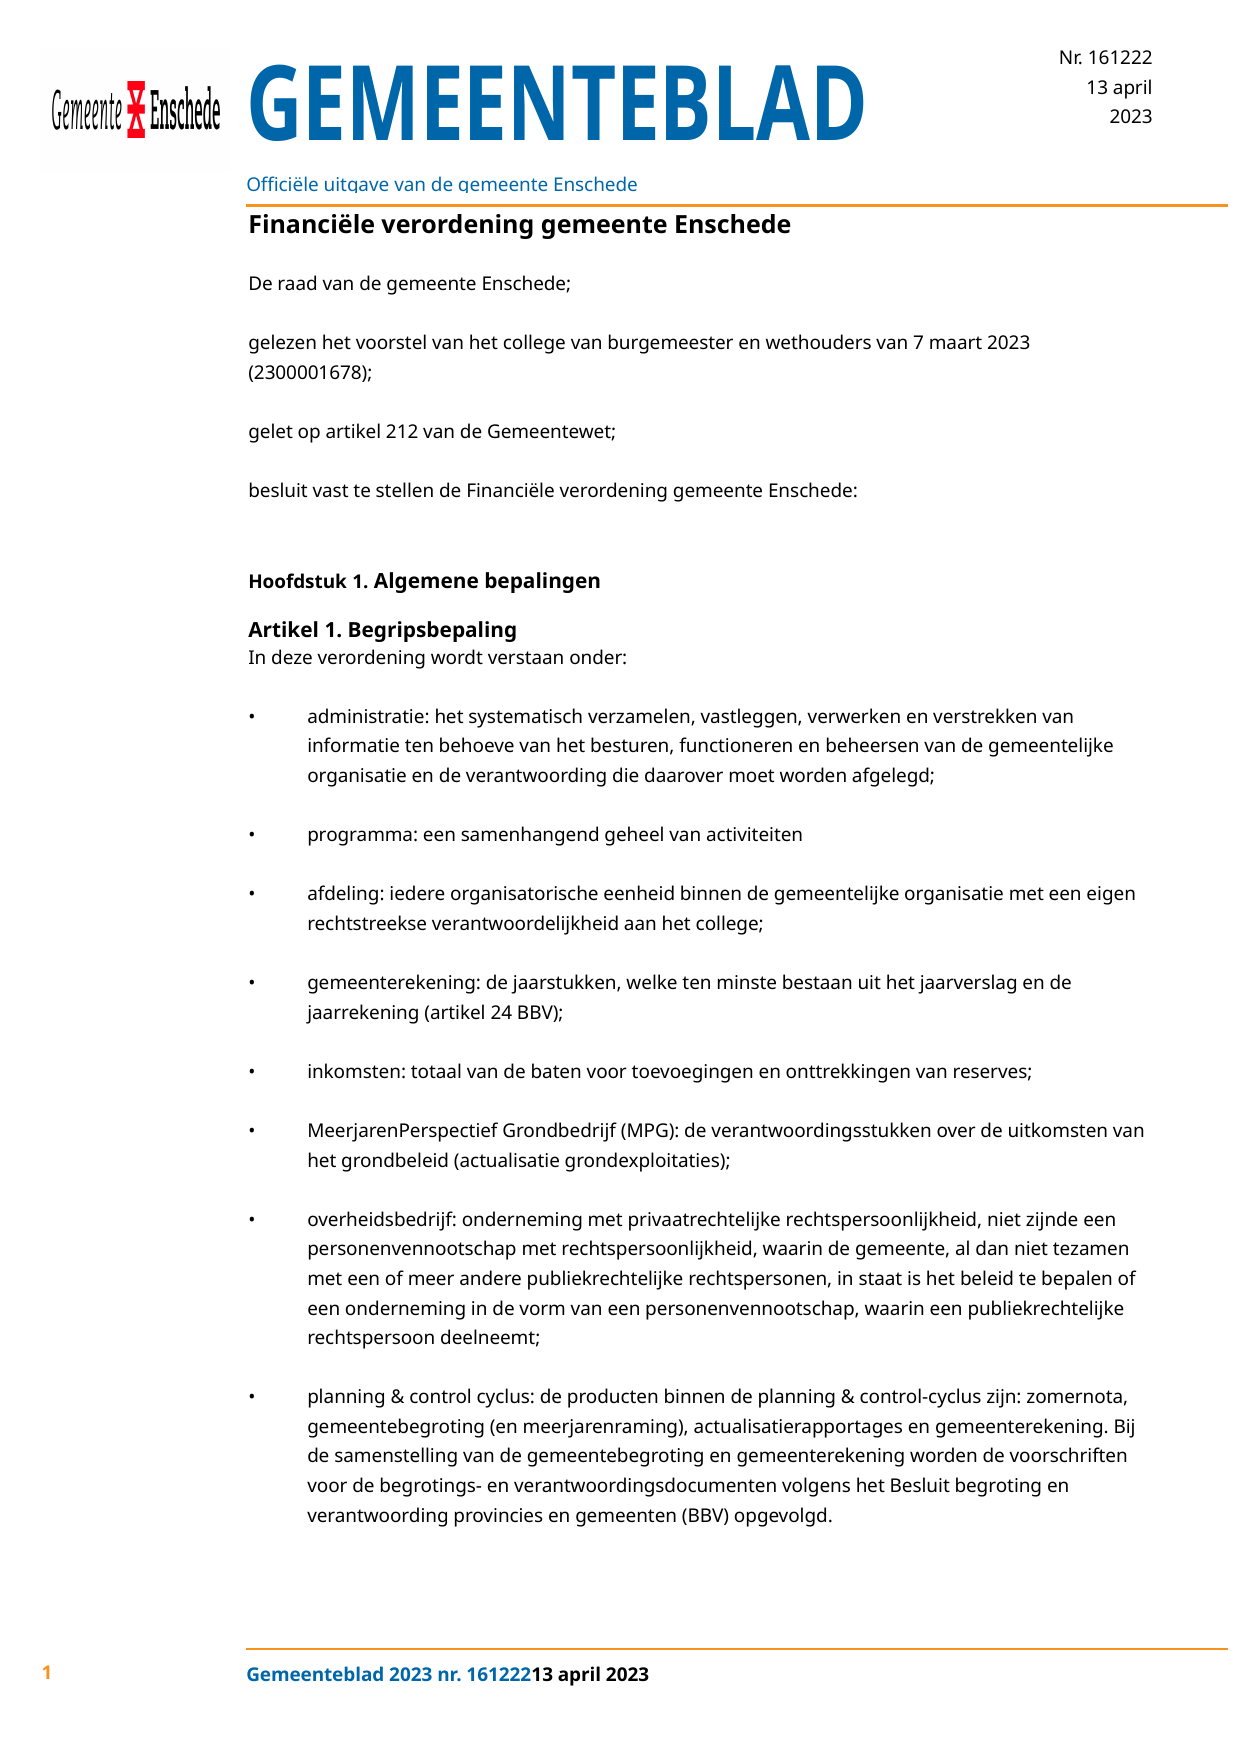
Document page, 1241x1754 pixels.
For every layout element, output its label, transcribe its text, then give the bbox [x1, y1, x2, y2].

text Financiële verordening gemeente Enschede [248, 207, 1152, 241]
picture [41, 47, 231, 172]
list inkomsten: totaal van de baten voor toevoegingen en onttrekkingen van reserves; [248, 1058, 1152, 1084]
text gelet op artikel 212 van de Gemeentewet; [248, 418, 1152, 444]
text Hoofdstuk 1. Algemene bepalingen [248, 566, 1152, 594]
list programma: een samenhangend geheel van activiteiten [248, 821, 1152, 847]
list administratie: het systematisch verzamelen, vastleggen, verwerken en verstrekken van informatie ten behoeve van het besturen, functioneren en beheersen van de gemeentelijke organisatie en de verantwoording die daarover moet worden afgelegd; [248, 703, 1152, 788]
text Artikel 1. Begripsbepaling [248, 615, 1152, 644]
text besluit vast te stellen de Financiële verordening gemeente Enschede: [248, 477, 1152, 503]
list overheidsbedrijf: onderneming met privaatrechtelijke rechtspersoonlijkheid, niet zijnde een personenvennootschap met rechtspersoonlijkheid, waarin de gemeente, al dan niet tezamen met een of meer andere publiekrechtelijke rechtspersonen, in staat is het beleid te bepalen of een onderneming in de vorm van een personenvennootschap, waarin een publiekrechtelijke rechtspersoon deelneemt; [248, 1206, 1152, 1350]
list MeerjarenPerspectief Grondbedrijf (MPG): de verantwoordingsstukken over de uitkomsten van het grondbeleid (actualisatie grondexploitaties); [248, 1117, 1152, 1172]
text In deze verordening wordt verstaan onder: [248, 644, 1152, 669]
list afdeling: iedere organisatorische eenheid binnen de gemeentelijke organisatie met een eigen rechtstreekse verantwoordelijkheid aan het college; [248, 881, 1152, 936]
text De raad van de gemeente Enschede; [248, 270, 1152, 296]
list gemeenterekening: de jaarstukken, welke ten minste bestaan uit het jaarverslag en de jaarrekening (artikel 24 BBV); [248, 969, 1152, 1024]
list planning & control cyclus: de producten binnen de planning & control-cyclus zijn: zomernota, gemeentebegroting (en meerjarenraming), actualisatierapportages en gemeenterekening. Bij de samenstelling van de gemeentebegroting en gemeenterekening worden de voorschriften voor de begrotings- en verantwoordingsdocumenten volgens het Besluit begroting en verantwoording provincies en gemeenten (BBV) opgevolgd. [248, 1383, 1152, 1527]
text gelezen het voorstel van het college van burgemeester en wethouders van 7 maart 2023 (2300001678); [248, 329, 1152, 385]
